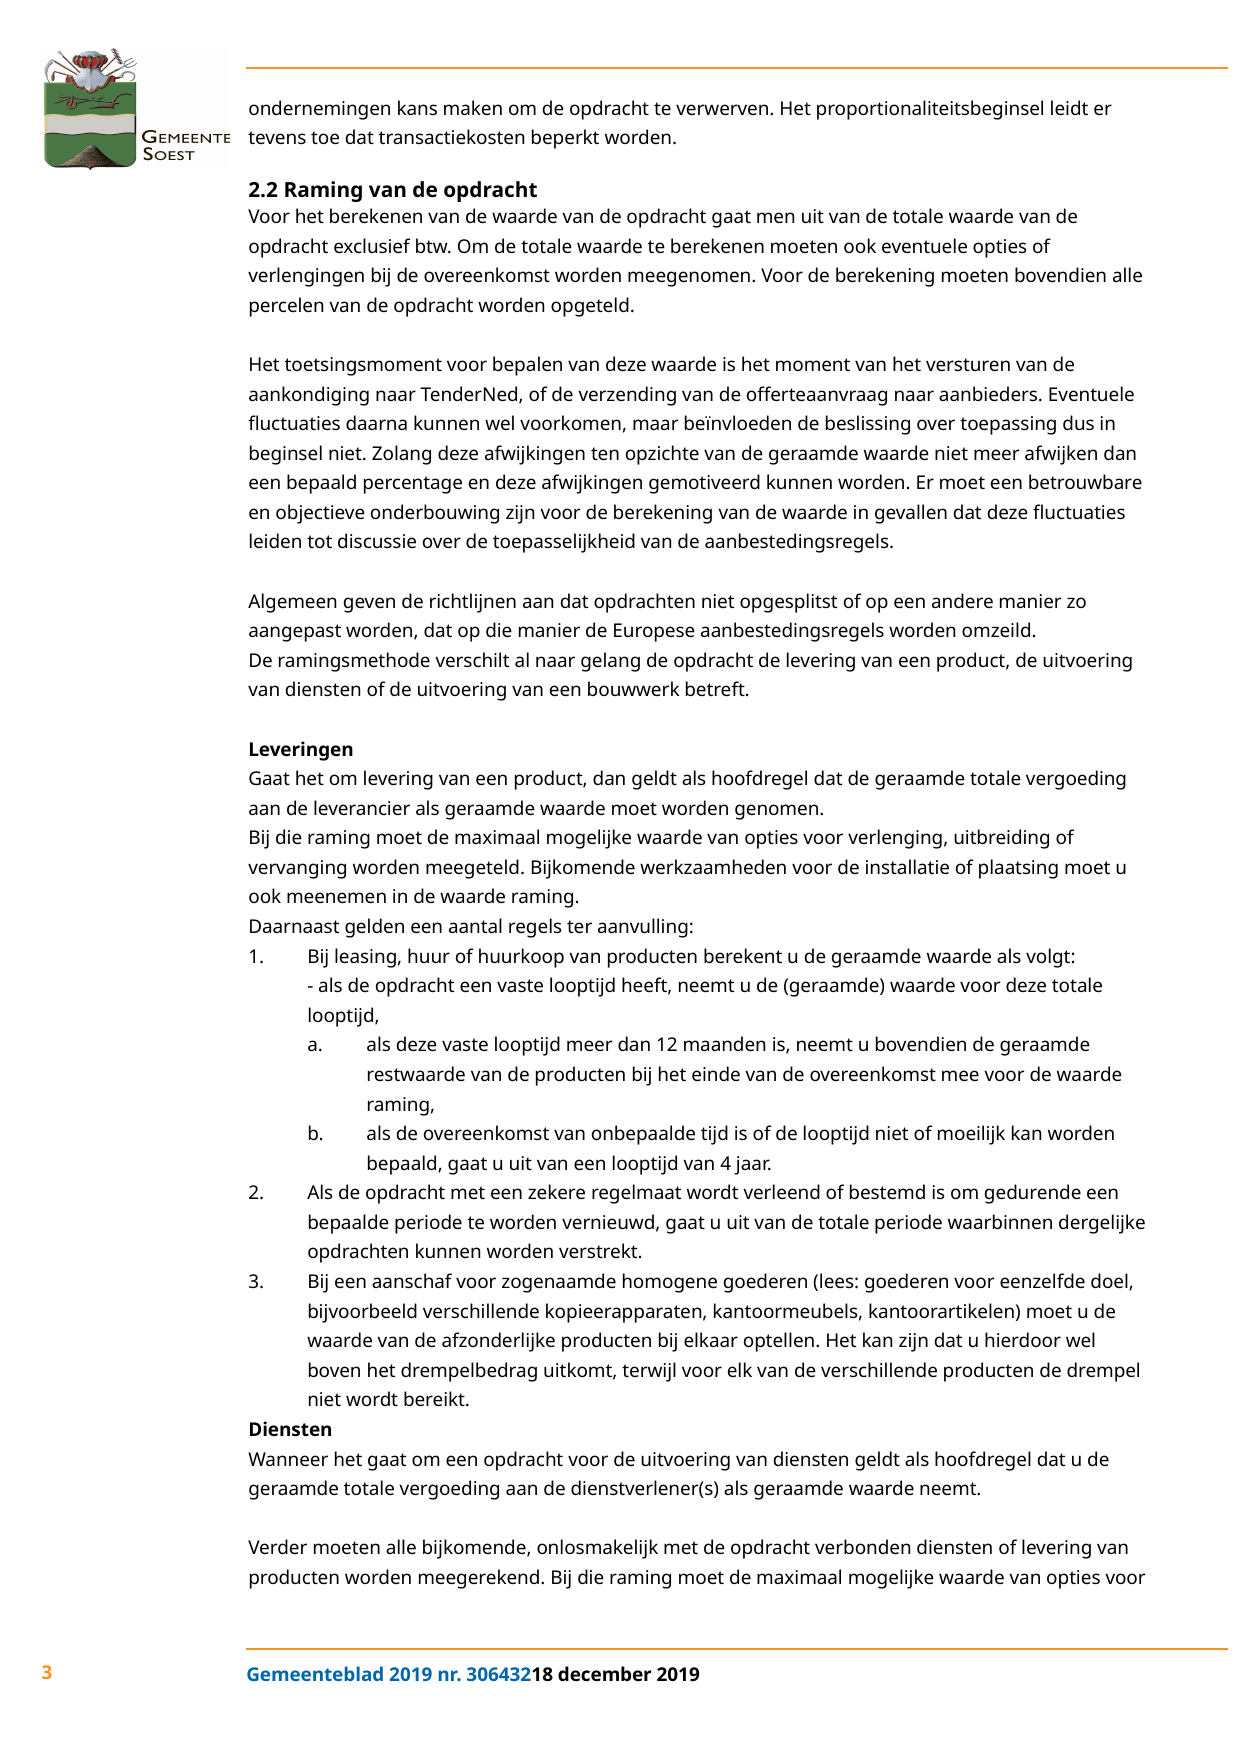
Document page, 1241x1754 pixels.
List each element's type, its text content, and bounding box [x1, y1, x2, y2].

text Daarnaast gelden een aantal regels ter aanvulling: [248, 913, 1152, 939]
picture [41, 47, 231, 172]
list als deze vaste looptijd meer dan 12 maanden is, neemt u bovendien de geraamde restwaarde van de producten bij het einde van de overeenkomst mee voor de waarde raming, [307, 1032, 1152, 1116]
text Diensten [248, 1416, 1152, 1442]
list Als de opdracht met een zekere regelmaat wordt verleend of bestemd is om gedurende een bepaalde periode te worden vernieuwd, gaat u uit van de totale periode waarbinnen dergelijke opdrachten kunnen worden verstrekt. [248, 1179, 1152, 1264]
text Voor het berekenen van de waarde van de opdracht gaat men uit van de totale waarde van de opdracht exclusief btw. Om de totale waarde te berekenen moeten ook eventuele opties of verlengingen bij de overeenkomst worden meegenomen. Voor de berekening moeten bovendien alle percelen van de opdracht worden opgeteld. [248, 203, 1152, 318]
text Algemeen geven de richtlijnen aan dat opdrachten niet opgesplitst of op een andere manier zo aangepast worden, dat op die manier de Europese aanbestedingsregels worden omzeild. [248, 588, 1152, 643]
list als de overeenkomst van onbepaalde tijd is of de looptijd niet of moeilijk kan worden bepaald, gaat u uit van een looptijd van 4 jaar. [307, 1120, 1152, 1176]
list Bij leasing, huur of huurkoop van producten berekent u de geraamde waarde als volgt: [248, 943, 1152, 968]
text 2.2 Raming van de opdracht [248, 175, 1152, 203]
list Bij een aanschaf voor zogenaamde homogene goederen (lees: goederen voor eenzelfde doel, bijvoorbeeld verschillende kopieerapparaten, kantoormeubels, kantoorartikelen) moet u de waarde van de afzonderlijke producten bij elkaar optellen. Het kan zijn dat u hierdoor wel boven het drempelbedrag uitkomt, terwijl voor elk van de verschillende producten de drempel niet wordt bereikt. [248, 1268, 1152, 1412]
text Leveringen [248, 736, 1152, 761]
text ondernemingen kans maken om de opdracht te verwerven. Het proportionaliteitsbeginsel leidt er tevens toe dat transactiekosten beperkt worden. [248, 95, 1152, 150]
text Bij die raming moet de maximaal mogelijke waarde van opties voor verlenging, uitbreiding of vervanging worden meegeteld. Bijkomende werkzaamheden voor de installatie of plaatsing moet u ook meenemen in de waarde raming. [248, 824, 1152, 909]
text Het toetsingsmoment voor bepalen van deze waarde is het moment van het versturen van de aankondiging naar TenderNed, of de verzending van de offerteaanvraag naar aanbieders. Eventuele fluctuaties daarna kunnen wel voorkomen, maar beïnvloeden de beslissing over toepassing dus in beginsel niet. Zolang deze afwijkingen ten opzichte van de geraamde waarde niet meer afwijken dan een bepaald percentage en deze afwijkingen gemotiveerd kunnen worden. Er moet een betrouwbare en objectieve onderbouwing zijn voor de berekening van de waarde in gevallen dat deze fluctuaties leiden tot discussie over de toepasselijkheid van de aanbestedingsregels. [248, 351, 1152, 554]
text Verder moeten alle bijkomende, onlosmakelijk met de opdracht verbonden diensten of levering van producten worden meegerekend. Bij die raming moet de maximaal mogelijke waarde van opties voor [248, 1534, 1152, 1590]
list - als de opdracht een vaste looptijd heeft, neemt u de (geraamde) waarde voor deze totale looptijd, [248, 972, 1152, 1028]
text De ramingsmethode verschilt al naar gelang de opdracht de levering van een product, de uitvoering van diensten of de uitvoering van een bouwwerk betreft. [248, 647, 1152, 702]
text Wanneer het gaat om een opdracht voor de uitvoering van diensten geldt als hoofdregel dat u de geraamde totale vergoeding aan de dienstverlener(s) als geraamde waarde neemt. [248, 1446, 1152, 1501]
text Gaat het om levering van een product, dan geldt als hoofdregel dat de geraamde totale vergoeding aan de leverancier als geraamde waarde moet worden genomen. [248, 765, 1152, 821]
